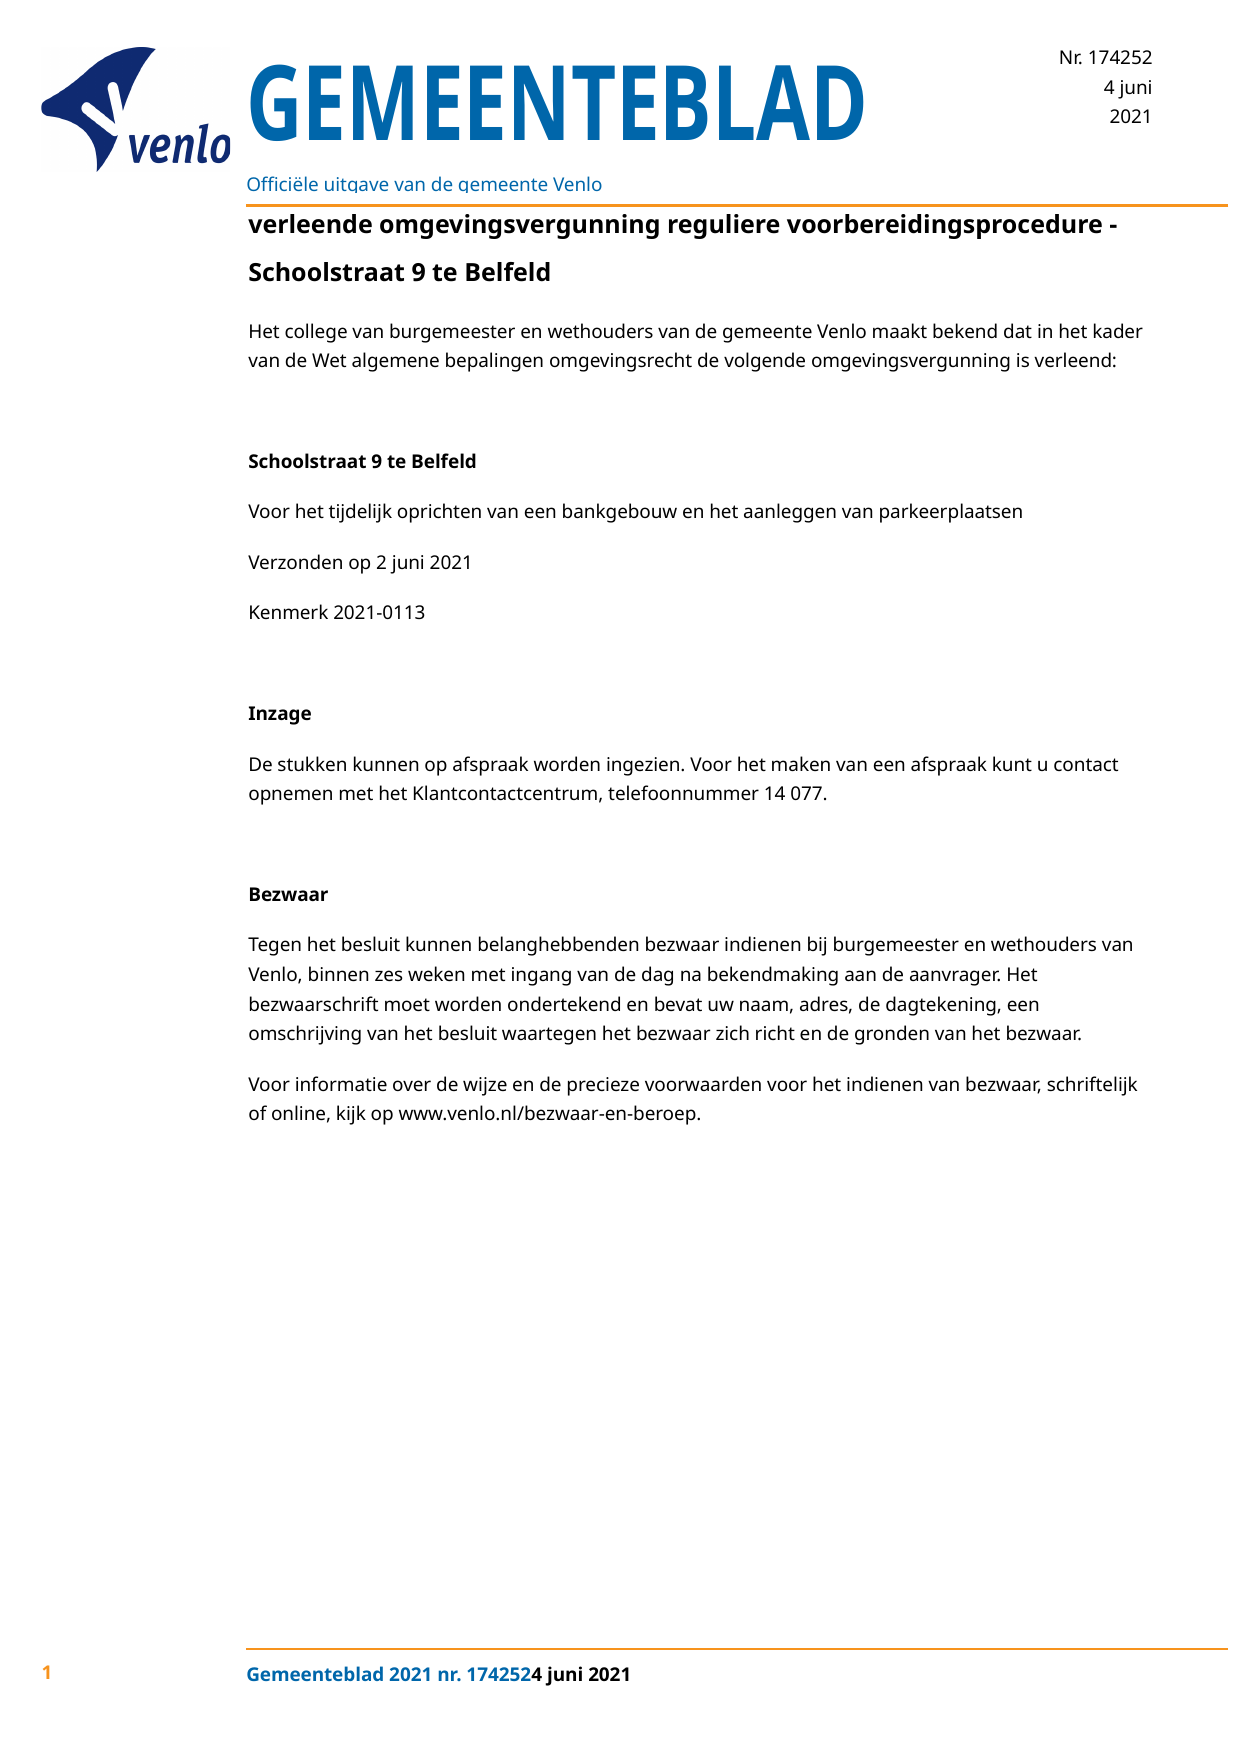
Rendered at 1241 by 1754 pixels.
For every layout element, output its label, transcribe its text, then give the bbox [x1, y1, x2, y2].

text Voor informatie over de wijze en de precieze voorwaarden voor het indienen van bezwaar, schriftelijk of online, kijk op www.venlo.nl/bezwaar-en-beroep. [248, 1071, 1152, 1126]
text Bezwaar [248, 881, 1152, 907]
text Tegen het besluit kunnen belanghebbenden bezwaar indienen bij burgemeester en wethouders van Venlo, binnen zes weken met ingang van de dag na bekendmaking aan de aanvrager. Het bezwaarschrift moet worden ondertekend en bevat uw naam, adres, de dagtekening, een omschrijving van het besluit waartegen het bezwaar zich richt en de gronden van het bezwaar. [248, 932, 1152, 1046]
text De stukken kunnen op afspraak worden ingezien. Voor het maken van een afspraak kunt u contact opnemen met het Klantcontactcentrum, telefoonnummer 14 077. [248, 751, 1152, 806]
text Voor het tijdelijk oprichten van een bankgebouw en het aanleggen van parkeerplaatsen [248, 499, 1152, 524]
text Schoolstraat 9 te Belfeld [248, 448, 1152, 474]
text verleende omgevingsvergunning reguliere voorbereidingsprocedure - Schoolstraat 9 te Belfeld [248, 207, 1152, 288]
picture [41, 47, 231, 172]
text Verzonden op 2 juni 2021 [248, 549, 1152, 575]
text Het college van burgemeester en wethouders van de gemeente Venlo maakt bekend dat in het kader van de Wet algemene bepalingen omgevingsrecht de volgende omgevingsvergunning is verleend: [248, 318, 1152, 373]
text Inzage [248, 700, 1152, 726]
text Kenmerk 2021-0113 [248, 599, 1152, 625]
